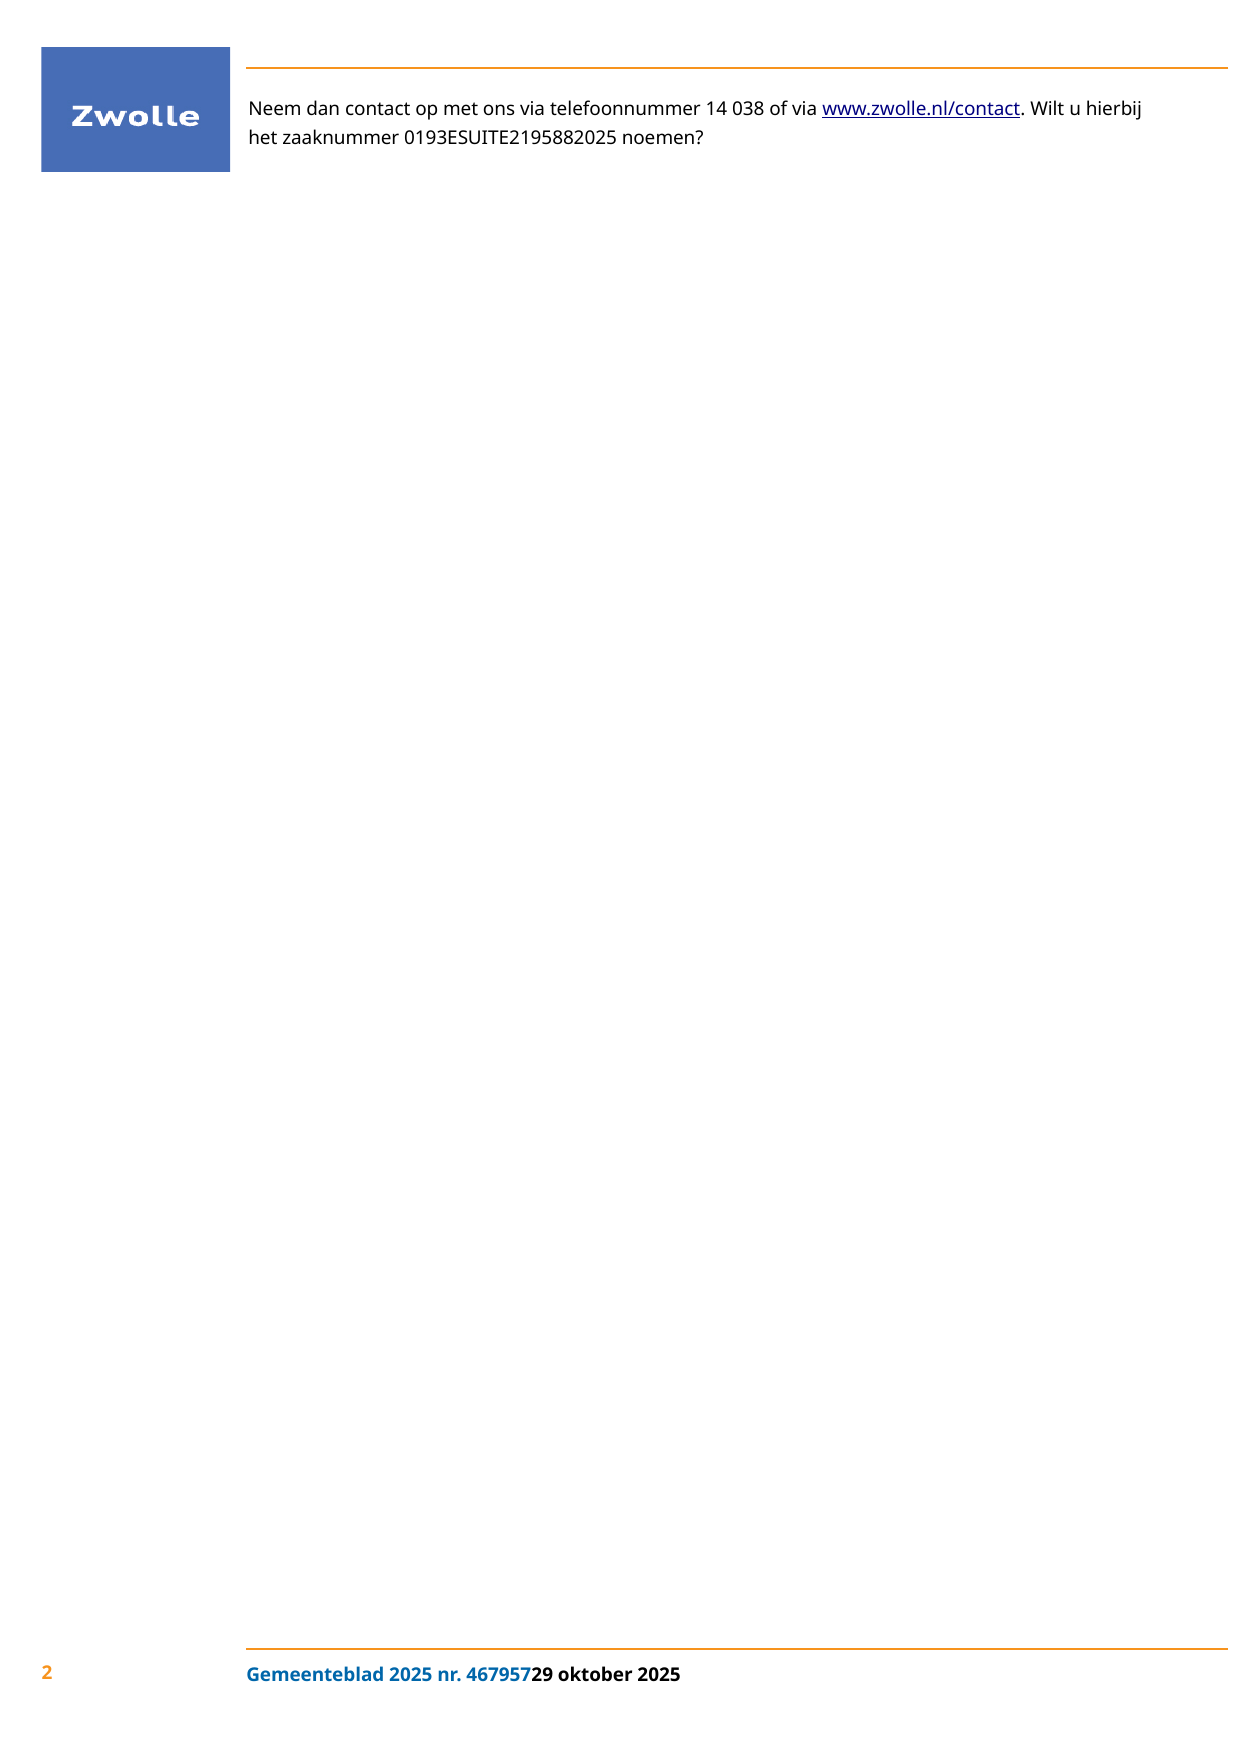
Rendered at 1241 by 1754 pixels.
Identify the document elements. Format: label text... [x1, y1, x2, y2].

picture [41, 47, 231, 172]
text Neem dan contact op met ons via telefoonnummer 14 038 of via www.zwolle.nl/contact. Wilt u hierbij het zaaknummer 0193ESUITE2195882025 noemen? [248, 95, 1152, 150]
